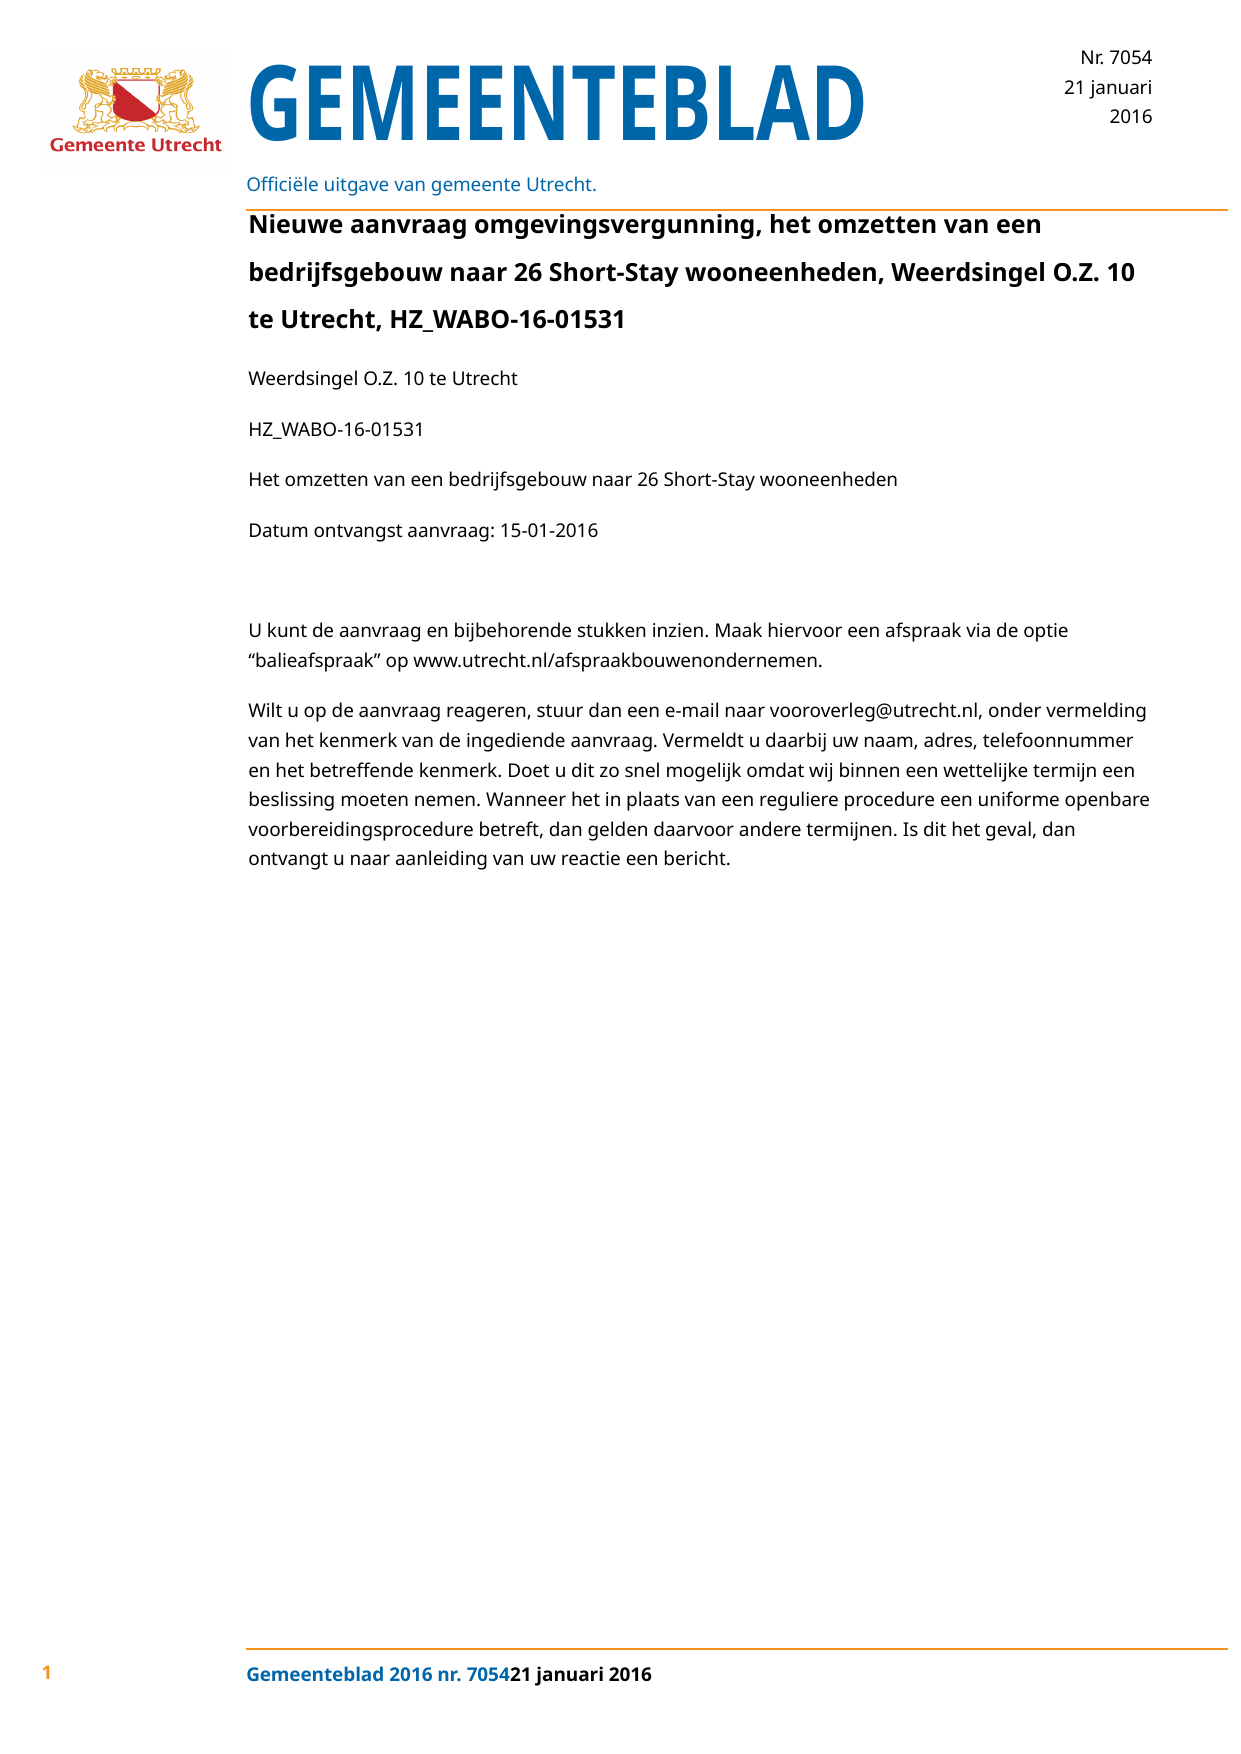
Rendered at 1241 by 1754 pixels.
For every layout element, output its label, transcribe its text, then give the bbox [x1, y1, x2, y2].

text Nieuwe aanvraag omgevingsvergunning, het omzetten van een bedrijfsgebouw naar 26 Short-Stay wooneenheden, Weerdsingel O.Z. 10 te Utrecht, HZ_WABO-16-01531 [248, 211, 1152, 336]
text U kunt de aanvraag en bijbehorende stukken inzien. Maak hiervoor een afspraak via de optie “balieafspraak” op www.utrecht.nl/afspraakbouwenondernemen. [248, 618, 1152, 673]
picture [41, 47, 231, 172]
text Wilt u op de aanvraag reageren, stuur dan een e-mail naar vooroverleg@utrecht.nl, onder vermelding van het kenmerk van de ingediende aanvraag. Vermeldt u daarbij uw naam, adres, telefoonnummer en het betreffende kenmerk. Doet u dit zo snel mogelijk omdat wij binnen een wettelijke termijn een beslissing moeten nemen. Wanneer het in plaats van een reguliere procedure een uniforme openbare voorbereidingsprocedure betreft, dan gelden daarvoor andere termijnen. Is dit het geval, dan ontvangt u naar aanleiding van uw reactie een bericht. [248, 698, 1152, 871]
text Weerdsingel O.Z. 10 te Utrecht [248, 366, 1152, 391]
text Het omzetten van een bedrijfsgebouw naar 26 Short-Stay wooneenheden [248, 466, 1152, 492]
text Datum ontvangst aanvraag: 15-01-2016 [248, 517, 1152, 542]
text HZ_WABO-16-01531 [248, 416, 1152, 442]
